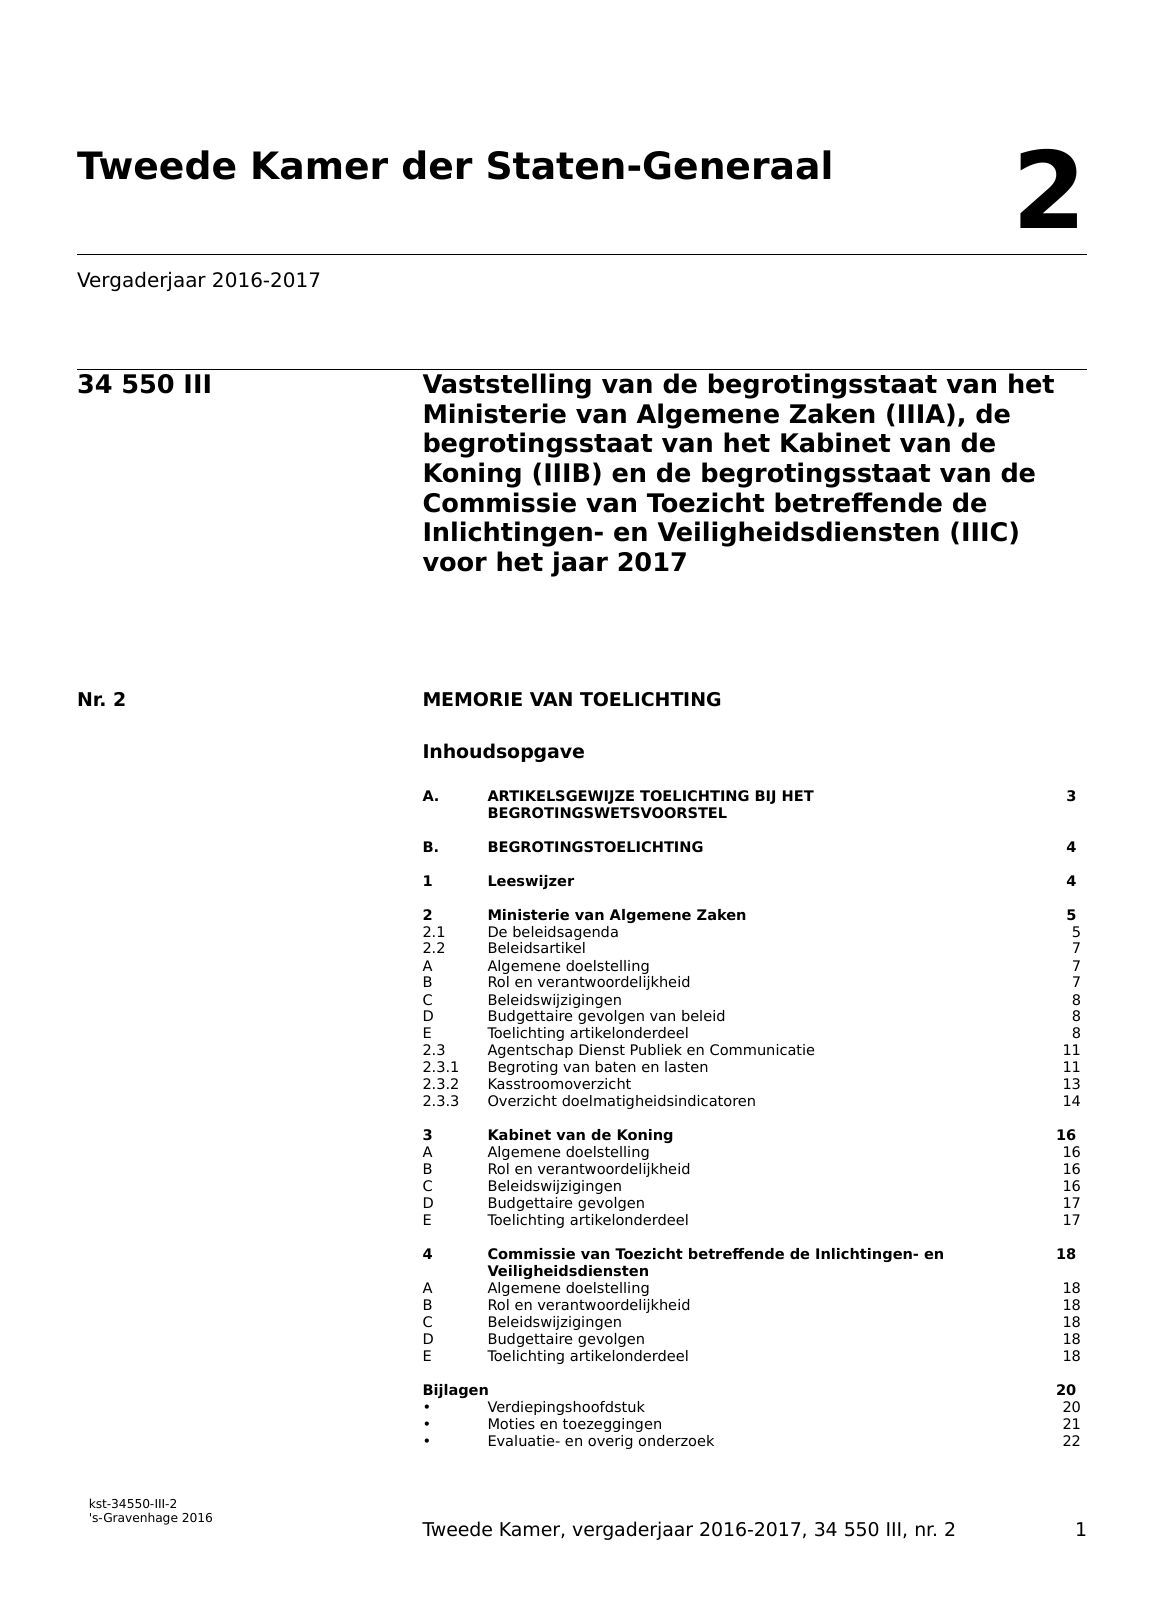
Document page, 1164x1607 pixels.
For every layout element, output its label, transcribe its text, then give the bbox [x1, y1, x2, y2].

table_cell D [422, 1331, 481, 1348]
table_cell 16 [1013, 1178, 1087, 1195]
table_cell 4 [1013, 873, 1087, 889]
table_cell [1013, 1229, 1087, 1246]
table_cell Beleidswijzigingen [481, 991, 1013, 1008]
table_cell 8 [1013, 1025, 1087, 1042]
table_cell [422, 1229, 481, 1246]
table_header Tweede Kamer der Staten-Generaal [77, 130, 886, 254]
table_cell 16 [1013, 1144, 1087, 1161]
table_cell 14 [1013, 1093, 1087, 1110]
table_cell 7 [1013, 974, 1087, 991]
table_cell • [422, 1416, 481, 1433]
table_cell Begroting van baten en lasten [481, 1059, 1013, 1076]
table_cell C [422, 1178, 481, 1195]
table_cell C [422, 991, 481, 1008]
table_header ARTIKELSGEWIJZE TOELICHTING BIJ HET BEGROTINGSWETSVOORSTEL [481, 788, 1013, 822]
table_cell Beleidswijzigingen [481, 1178, 1013, 1195]
table_cell 8 [1013, 991, 1087, 1008]
table_cell Algemene doelstelling [481, 1144, 1013, 1161]
table_cell 2.3.1 [422, 1059, 481, 1076]
table_cell E [422, 1025, 481, 1042]
subtitle Inhoudsopgave [422, 741, 1087, 763]
text 's-Gravenhage 2016 [88, 1511, 323, 1525]
table_cell Toelichting artikelonderdeel [481, 1348, 1013, 1365]
table_cell 18 [1013, 1280, 1087, 1297]
table_cell A [422, 1280, 481, 1297]
table_cell Vergaderjaar 2016-2017 [77, 255, 1087, 369]
table_cell Commissie van Toezicht betreffende de Inlichtingen- en Veiligheidsdiensten [481, 1246, 1013, 1280]
table_cell De beleidsagenda [481, 924, 1013, 940]
table_cell Beleidsartikel [481, 940, 1013, 957]
table_cell [1013, 856, 1087, 872]
table_cell 20 [1013, 1382, 1087, 1399]
table_cell Bijlagen [422, 1382, 1013, 1399]
table_cell [422, 1110, 481, 1127]
table_header A. [422, 788, 481, 822]
table_cell 20 [1013, 1399, 1087, 1416]
table_cell 8 [1013, 1008, 1087, 1025]
subtitle Nr. 2 MEMORIE VAN TOELICHTING [77, 689, 1087, 711]
table_cell Kabinet van de Koning [481, 1127, 1013, 1144]
table_cell 7 [1013, 958, 1087, 974]
table_cell 21 [1013, 1416, 1087, 1433]
table_cell Leeswijzer [481, 873, 1013, 889]
table_cell Rol en verantwoordelijkheid [481, 1161, 1013, 1178]
table_cell [422, 856, 481, 872]
table_cell Budgettaire gevolgen [481, 1195, 1013, 1212]
table_cell Agentschap Dienst Publiek en Communicatie [481, 1042, 1013, 1059]
table_cell Toelichting artikelonderdeel [481, 1212, 1013, 1229]
table_cell 18 [1013, 1297, 1087, 1314]
table_cell D [422, 1195, 481, 1212]
table_cell Kasstroomoverzicht [481, 1076, 1013, 1093]
table_cell 17 [1013, 1212, 1087, 1229]
table_cell A [422, 958, 481, 974]
table_cell 13 [1013, 1076, 1087, 1093]
table_cell Toelichting artikelonderdeel [481, 1025, 1013, 1042]
table_cell D [422, 1008, 481, 1025]
table_cell 5 [1013, 906, 1087, 923]
table_cell 11 [1013, 1059, 1087, 1076]
table_cell 2.3.3 [422, 1093, 481, 1110]
table_cell [1013, 890, 1087, 906]
table_cell Verdiepingshoofdstuk [481, 1399, 1013, 1416]
text kst-34550-III-2 [88, 1497, 323, 1511]
table_cell 5 [1013, 924, 1087, 940]
table_cell [1013, 822, 1087, 838]
table_cell 17 [1013, 1195, 1087, 1212]
table_cell 2.2 [422, 940, 481, 957]
table_cell [1013, 1365, 1087, 1382]
table_cell • [422, 1399, 481, 1416]
table_cell A [422, 1144, 481, 1161]
table_cell Algemene doelstelling [481, 958, 1013, 974]
table_cell • [422, 1433, 481, 1450]
table_cell Rol en verantwoordelijkheid [481, 974, 1013, 991]
table_cell 18 [1013, 1331, 1087, 1348]
table_cell Budgettaire gevolgen [481, 1331, 1013, 1348]
table_cell Beleidswijzigingen [481, 1314, 1013, 1331]
table_cell C [422, 1314, 481, 1331]
table_cell E [422, 1212, 481, 1229]
table_cell [1013, 1110, 1087, 1127]
table_cell Ministerie van Algemene Zaken [481, 906, 1013, 923]
table_cell 22 [1013, 1433, 1087, 1450]
table_cell [422, 890, 481, 906]
table_cell [481, 1365, 1013, 1382]
table_cell 2.1 [422, 924, 481, 940]
table_cell [481, 1110, 1013, 1127]
table_cell BEGROTINGSTOELICHTING [481, 839, 1013, 856]
table_cell 18 [1013, 1314, 1087, 1331]
table_cell [481, 1229, 1013, 1246]
table_cell B [422, 1297, 481, 1314]
table_header 3 [1013, 788, 1087, 822]
table_cell B. [422, 839, 481, 856]
table_cell 2 [422, 906, 481, 923]
table_cell 2.3 [422, 1042, 481, 1059]
table_cell 4 [1013, 839, 1087, 856]
table_cell Rol en verantwoordelijkheid [481, 1297, 1013, 1314]
table_cell 7 [1013, 940, 1087, 957]
table_cell 4 [422, 1246, 481, 1280]
table_cell Budgettaire gevolgen van beleid [481, 1008, 1013, 1025]
table_cell E [422, 1348, 481, 1365]
table_cell 2.3.2 [422, 1076, 481, 1093]
table_cell 1 [422, 873, 481, 889]
table_cell Algemene doelstelling [481, 1280, 1013, 1297]
table_cell [481, 890, 1013, 906]
table_cell [481, 822, 1013, 838]
table_cell B [422, 974, 481, 991]
table_cell 18 [1013, 1246, 1087, 1280]
table_cell [422, 822, 481, 838]
table_cell 3 [422, 1127, 481, 1144]
table_cell [481, 856, 1013, 872]
table_cell [422, 1365, 481, 1382]
table_cell 16 [1013, 1161, 1087, 1178]
table_cell 18 [1013, 1348, 1087, 1365]
subtitle 34 550 III Vaststelling van de begrotingsstaat van het Ministerie van Algemene Zaken (IIIA), de begrotingsstaat van het Kabinet van de Koning (IIIB) en de begrotingsstaat van de Commissie van Toezicht betreffende de Inlichtingen- en Veiligheidsdiensten (IIIC) voor het jaar 2017 [77, 370, 1087, 578]
table_cell Overzicht doelmatigheidsindicatoren [481, 1093, 1013, 1110]
table_cell 16 [1013, 1127, 1087, 1144]
table_cell B [422, 1161, 481, 1178]
table_cell Evaluatie- en overig onderzoek [481, 1433, 1013, 1450]
table_cell Moties en toezeggingen [481, 1416, 1013, 1433]
table_header 2 [886, 130, 1087, 254]
table_cell 11 [1013, 1042, 1087, 1059]
